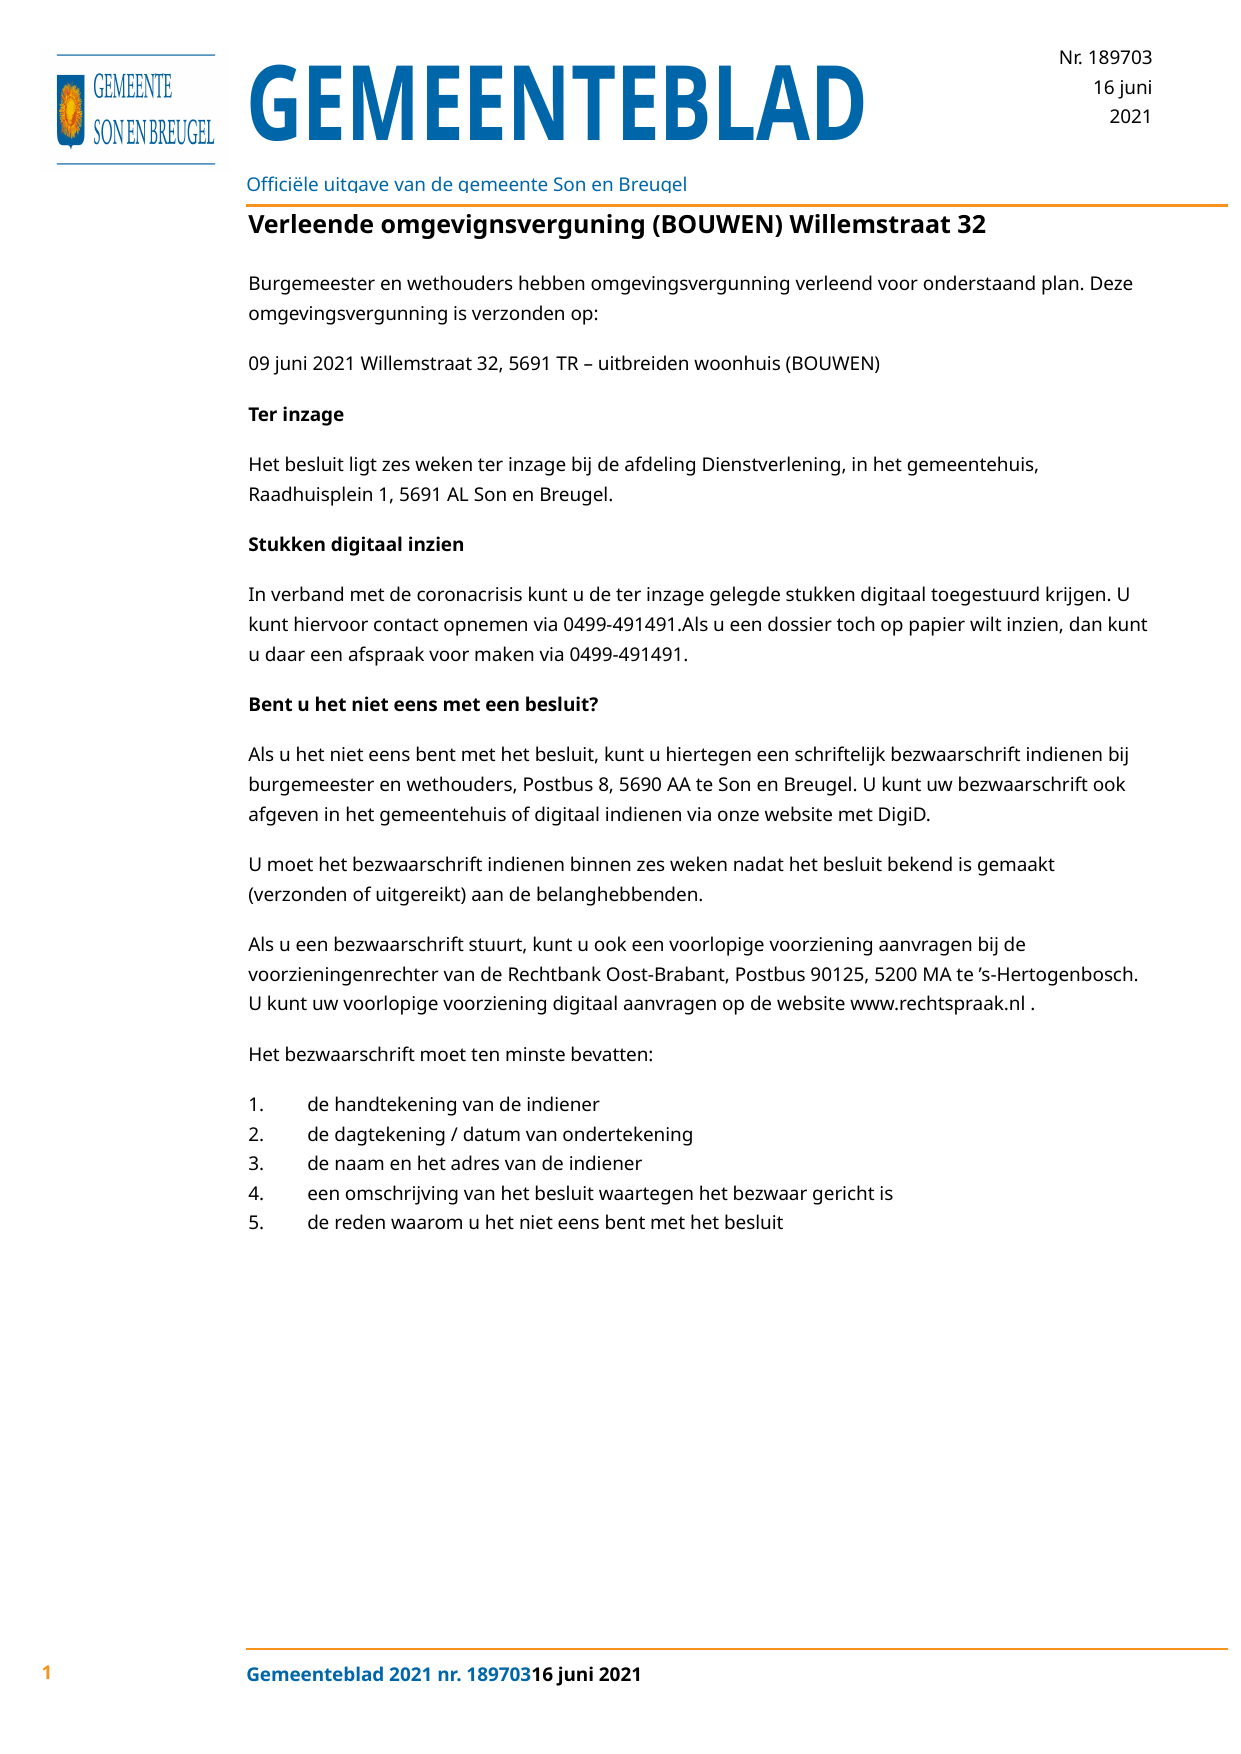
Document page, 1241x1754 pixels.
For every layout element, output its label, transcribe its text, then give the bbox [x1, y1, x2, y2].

text Als u een bezwaarschrift stuurt, kunt u ook een voorlopige voorziening aanvragen bij de voorzieningenrechter van de Rechtbank Oost-Brabant, Postbus 90125, 5200 MA te ’s-Hertogenbosch. U kunt uw voorlopige voorziening digitaal aanvragen op de website www.rechtspraak.nl . [248, 931, 1152, 1016]
picture [41, 47, 231, 172]
text 09 juni 2021 Willemstraat 32, 5691 TR – uitbreiden woonhuis (BOUWEN) [248, 350, 1152, 376]
text Verleende omgevignsverguning (BOUWEN) Willemstraat 32 [248, 207, 1152, 241]
text Stukken digitaal inzien [248, 531, 1152, 557]
text Ter inzage [248, 401, 1152, 426]
list de reden waarom u het niet eens bent met het besluit [248, 1209, 1152, 1235]
text In verband met de coronacrisis kunt u de ter inzage gelegde stukken digitaal toegestuurd krijgen. U kunt hiervoor contact opnemen via 0499-491491.Als u een dossier toch op papier wilt inzien, dan kunt u daar een afspraak voor maken via 0499-491491. [248, 582, 1152, 666]
list de handtekening van de indiener [248, 1091, 1152, 1117]
text Burgemeester en wethouders hebben omgevingsvergunning verleend voor onderstaand plan. Deze omgevingsvergunning is verzonden op: [248, 270, 1152, 326]
list een omschrijving van het besluit waartegen het bezwaar gericht is [248, 1180, 1152, 1206]
text U moet het bezwaarschrift indienen binnen zes weken nadat het besluit bekend is gemaakt (verzonden of uitgereikt) aan de belanghebbenden. [248, 851, 1152, 906]
list de dagtekening / datum van ondertekening [248, 1121, 1152, 1146]
text Als u het niet eens bent met het besluit, kunt u hiertegen een schriftelijk bezwaarschrift indienen bij burgemeester en wethouders, Postbus 8, 5690 AA te Son en Breugel. U kunt uw bezwaarschrift ook afgeven in het gemeentehuis of digitaal indienen via onze website met DigiD. [248, 742, 1152, 826]
text Het bezwaarschrift moet ten minste bevatten: [248, 1041, 1152, 1066]
text Het besluit ligt zes weken ter inzage bij de afdeling Dienstverlening, in het gemeentehuis, Raadhuisplein 1, 5691 AL Son en Breugel. [248, 451, 1152, 506]
list de naam en het adres van de indiener [248, 1150, 1152, 1176]
text Bent u het niet eens met een besluit? [248, 691, 1152, 717]
